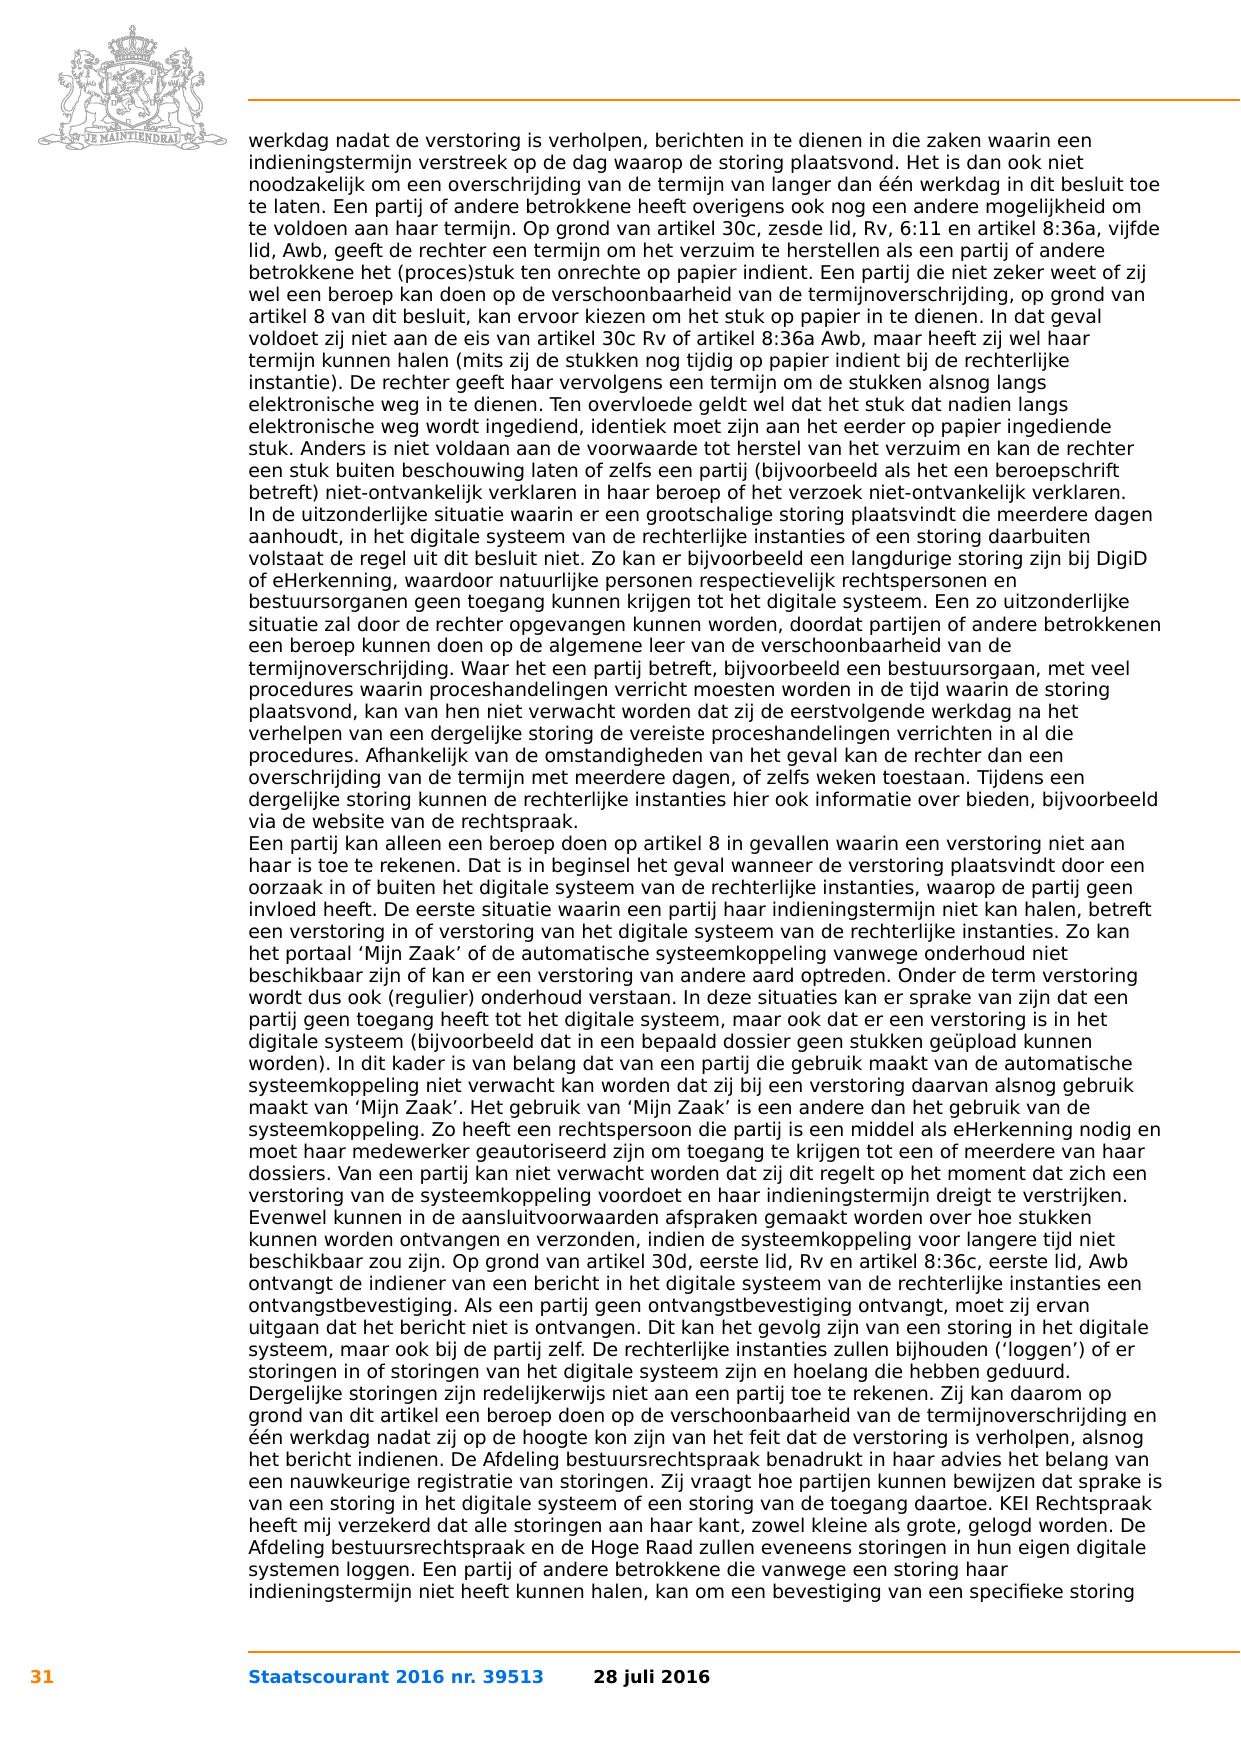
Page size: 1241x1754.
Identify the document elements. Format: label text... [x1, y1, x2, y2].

text In de uitzonderlijke situatie waarin er een grootschalige storing plaatsvindt die meerdere dagen aanhoudt, in het digitale systeem van de rechterlijke instanties of een storing daarbuiten volstaat de regel uit dit besluit niet. Zo kan er bijvoorbeeld een langdurige storing zijn bij DigiD of eHerkenning, waardoor natuurlijke personen respectievelijk rechtspersonen en bestuursorganen geen toegang kunnen krijgen tot het digitale systeem. Een zo uitzonderlijke situatie zal door de rechter opgevangen kunnen worden, doordat partijen of andere betrokkenen een beroep kunnen doen op de algemene leer van de verschoonbaarheid van de termijnoverschrijding. Waar het een partij betreft, bijvoorbeeld een bestuursorgaan, met veel procedures waarin proceshandelingen verricht moesten worden in de tijd waarin de storing plaatsvond, kan van hen niet verwacht worden dat zij de eerstvolgende werkdag na het verhelpen van een dergelijke storing de vereiste proceshandelingen verrichten in al die procedures. Afhankelijk van de omstandigheden van het geval kan de rechter dan een overschrijding van de termijn met meerdere dagen, of zelfs weken toestaan. Tijdens een dergelijke storing kunnen de rechterlijke instanties hier ook informatie over bieden, bijvoorbeeld via de website van de rechtspraak. [248, 503, 1163, 833]
text Een partij kan alleen een beroep doen op artikel 8 in gevallen waarin een verstoring niet aan haar is toe te rekenen. Dat is in beginsel het geval wanneer de verstoring plaatsvindt door een oorzaak in of buiten het digitale systeem van de rechterlijke instanties, waarop de partij geen invloed heeft. De eerste situatie waarin een partij haar indieningstermijn niet kan halen, betreft een verstoring in of verstoring van het digitale systeem van de rechterlijke instanties. Zo kan het portaal ‘Mijn Zaak’ of de automatische systeemkoppeling vanwege onderhoud niet beschikbaar zijn of kan er een verstoring van andere aard optreden. Onder de term verstoring wordt dus ook (regulier) onderhoud verstaan. In deze situaties kan er sprake van zijn dat een partij geen toegang heeft tot het digitale systeem, maar ook dat er een verstoring is in het digitale systeem (bijvoorbeeld dat in een bepaald dossier geen stukken geüpload kunnen worden). In dit kader is van belang dat van een partij die gebruik maakt van de automatische systeemkoppeling niet verwacht kan worden dat zij bij een verstoring daarvan alsnog gebruik maakt van ‘Mijn Zaak’. Het gebruik van ‘Mijn Zaak’ is een andere dan het gebruik van de systeemkoppeling. Zo heeft een rechtspersoon die partij is een middel als eHerkenning nodig en moet haar medewerker geautoriseerd zijn om toegang te krijgen tot een of meerdere van haar dossiers. Van een partij kan niet verwacht worden dat zij dit regelt op het moment dat zich een verstoring van de systeemkoppeling voordoet en haar indieningstermijn dreigt te verstrijken. Evenwel kunnen in de aansluitvoorwaarden afspraken gemaakt worden over hoe stukken kunnen worden ontvangen en verzonden, indien de systeemkoppeling voor langere tijd niet beschikbaar zou zijn. Op grond van artikel 30d, eerste lid, Rv en artikel 8:36c, eerste lid, Awb ontvangt de indiener van een bericht in het digitale systeem van de rechterlijke instanties een ontvangstbevestiging. Als een partij geen ontvangstbevestiging ontvangt, moet zij ervan uitgaan dat het bericht niet is ontvangen. Dit kan het gevolg zijn van een storing in het digitale systeem, maar ook bij de partij zelf. De rechterlijke instanties zullen bijhouden (‘loggen’) of er storingen in of storingen van het digitale systeem zijn en hoelang die hebben geduurd. Dergelijke storingen zijn redelijkerwijs niet aan een partij toe te rekenen. Zij kan daarom op grond van dit artikel een beroep doen op de verschoonbaarheid van de termijnoverschrijding en één werkdag nadat zij op de hoogte kon zijn van het feit dat de verstoring is verholpen, alsnog het bericht indienen. De Afdeling bestuursrechtspraak benadrukt in haar advies het belang van een nauwkeurige registratie van storingen. Zij vraagt hoe partijen kunnen bewijzen dat sprake is van een storing in het digitale systeem of een storing van de toegang daartoe. KEI Rechtspraak heeft mij verzekerd dat alle storingen aan haar kant, zowel kleine als grote, gelogd worden. De Afdeling bestuursrechtspraak en de Hoge Raad zullen eveneens storingen in hun eigen digitale systemen loggen. Een partij of andere betrokkene die vanwege een storing haar indieningstermijn niet heeft kunnen halen, kan om een bevestiging van een specifieke storing [248, 833, 1163, 1602]
picture [38, 25, 227, 150]
text werkdag nadat de verstoring is verholpen, berichten in te dienen in die zaken waarin een indieningstermijn verstreek op de dag waarop de storing plaatsvond. Het is dan ook niet noodzakelijk om een overschrijding van de termijn van langer dan één werkdag in dit besluit toe te laten. Een partij of andere betrokkene heeft overigens ook nog een andere mogelijkheid om te voldoen aan haar termijn. Op grond van artikel 30c, zesde lid, Rv, 6:11 en artikel 8:36a, vijfde lid, Awb, geeft de rechter een termijn om het verzuim te herstellen als een partij of andere betrokkene het (proces)stuk ten onrechte op papier indient. Een partij die niet zeker weet of zij wel een beroep kan doen op de verschoonbaarheid van de termijnoverschrijding, op grond van artikel 8 van dit besluit, kan ervoor kiezen om het stuk op papier in te dienen. In dat geval voldoet zij niet aan de eis van artikel 30c Rv of artikel 8:36a Awb, maar heeft zij wel haar termijn kunnen halen (mits zij de stukken nog tijdig op papier indient bij de rechterlijke instantie). De rechter geeft haar vervolgens een termijn om de stukken alsnog langs elektronische weg in te dienen. Ten overvloede geldt wel dat het stuk dat nadien langs elektronische weg wordt ingediend, identiek moet zijn aan het eerder op papier ingediende stuk. Anders is niet voldaan aan de voorwaarde tot herstel van het verzuim en kan de rechter een stuk buiten beschouwing laten of zelfs een partij (bijvoorbeeld als het een beroepschrift betreft) niet-ontvankelijk verklaren in haar beroep of het verzoek niet-ontvankelijk verklaren. [248, 130, 1163, 503]
